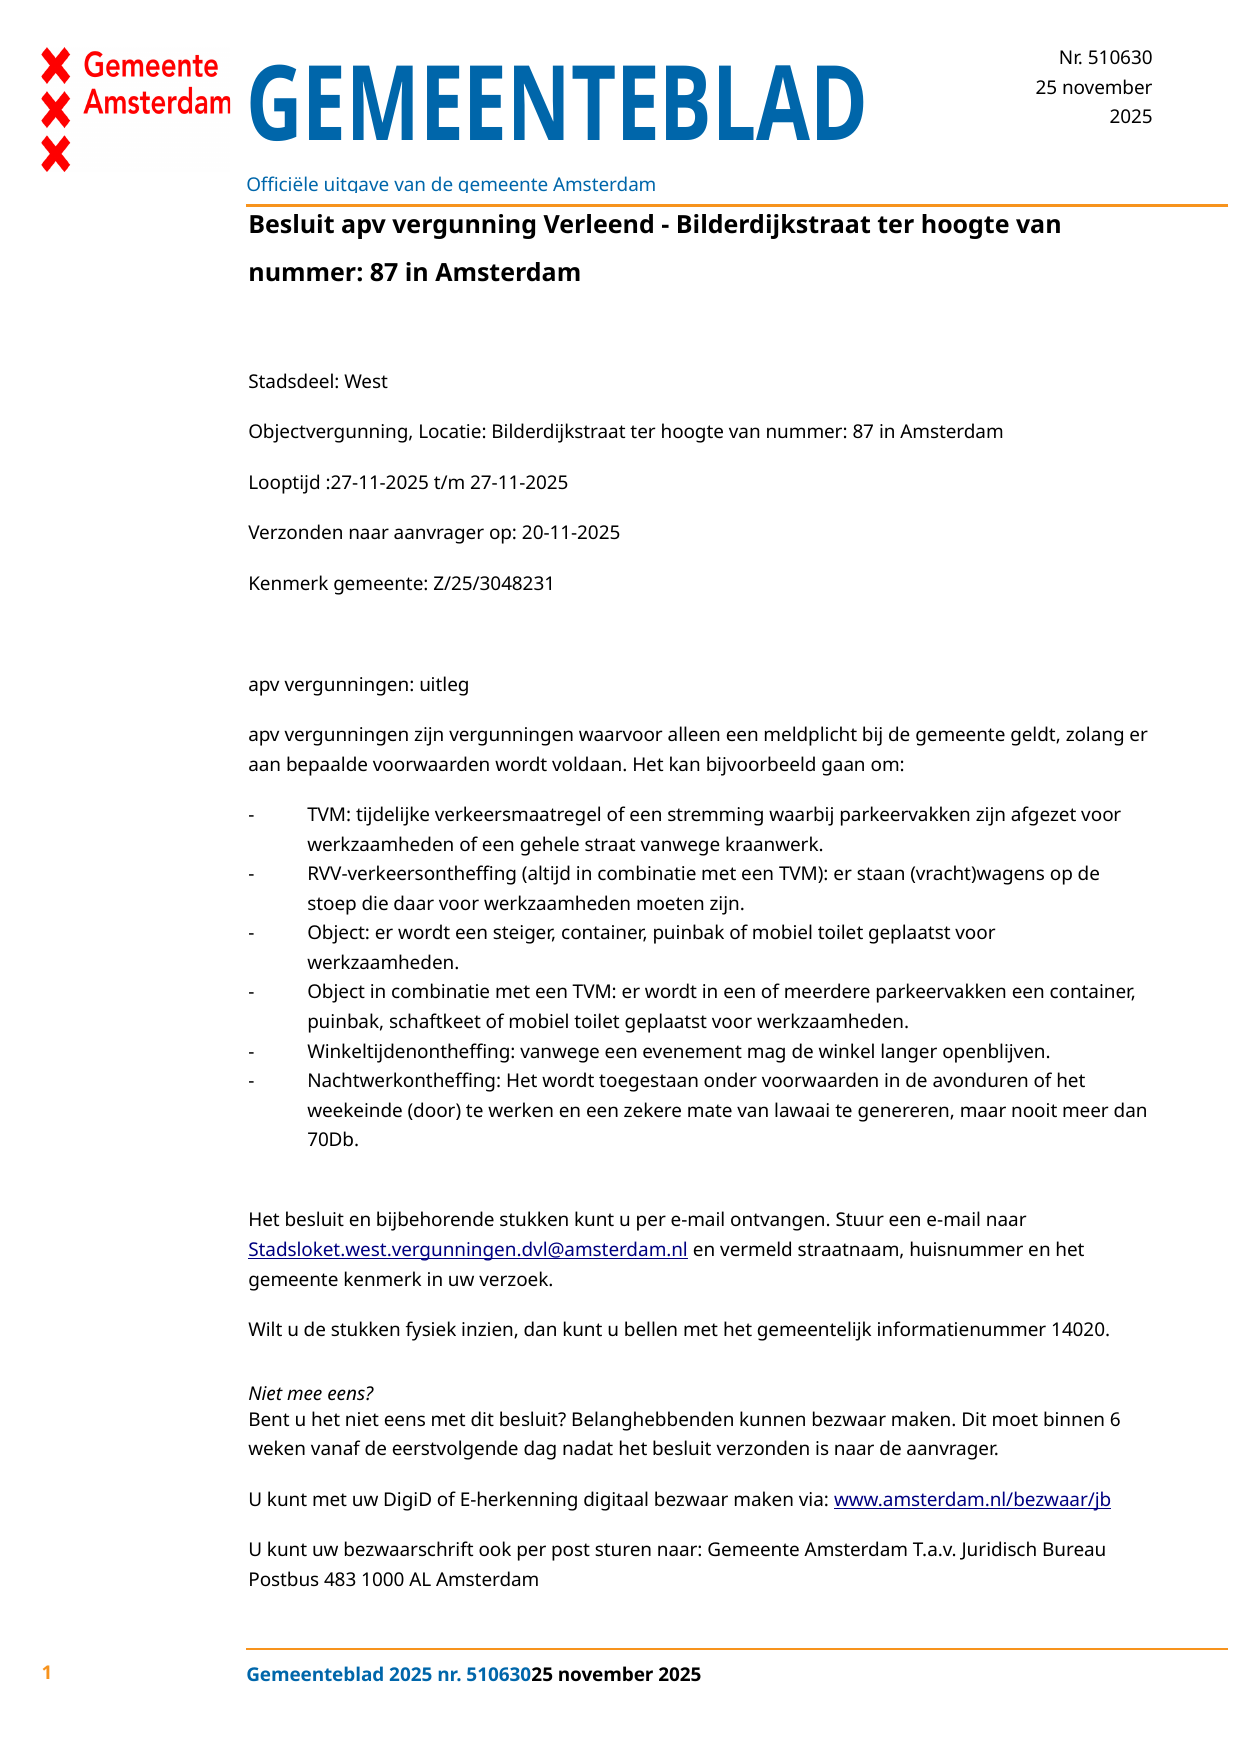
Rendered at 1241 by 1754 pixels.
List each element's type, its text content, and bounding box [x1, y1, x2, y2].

text Verzonden naar aanvrager op: 20-11-2025 [248, 519, 1152, 545]
list TVM: tijdelijke verkeersmaatregel of een stremming waarbij parkeervakken zijn afgezet voor werkzaamheden of een gehele straat vanwege kraanwerk. [248, 801, 1152, 857]
text Wilt u de stukken fysiek inzien, dan kunt u bellen met het gemeentelijk informatienummer 14020. [248, 1316, 1152, 1342]
text U kunt met uw DigiD of E-herkenning digitaal bezwaar maken via: www.amsterdam.nl/bezwaar/jb [248, 1486, 1152, 1512]
text Niet mee eens? [248, 1380, 1152, 1406]
text Kenmerk gemeente: Z/25/3048231 [248, 570, 1152, 596]
text U kunt uw bezwaarschrift ook per post sturen naar: Gemeente Amsterdam T.a.v. Juridisch Bureau Postbus 483 1000 AL Amsterdam [248, 1536, 1152, 1592]
text Bent u het niet eens met dit besluit? Belanghebbenden kunnen bezwaar maken. Dit moet binnen 6 weken vanaf de eerstvolgende dag nadat het besluit verzonden is naar de aanvrager. [248, 1406, 1152, 1461]
picture [41, 47, 231, 172]
text Objectvergunning, Locatie: Bilderdijkstraat ter hoogte van nummer: 87 in Amsterdam [248, 419, 1152, 444]
text apv vergunningen zijn vergunningen waarvoor alleen een meldplicht bij de gemeente geldt, zolang er aan bepaalde voorwaarden wordt voldaan. Het kan bijvoorbeeld gaan om: [248, 721, 1152, 777]
text apv vergunningen: uitleg [248, 671, 1152, 697]
list Object: er wordt een steiger, container, puinbak of mobiel toilet geplaatst voor werkzaamheden. [248, 919, 1152, 975]
list Nachtwerkontheffing: Het wordt toegestaan onder voorwaarden in de avonduren of het weekeinde (door) te werken en een zekere mate van lawaai te genereren, maar nooit meer dan 70Db. [248, 1067, 1152, 1152]
list Object in combinatie met een TVM: er wordt in een of meerdere parkeervakken een container, puinbak, schaftkeet of mobiel toilet geplaatst voor werkzaamheden. [248, 979, 1152, 1034]
text Looptijd :27-11-2025 t/m 27-11-2025 [248, 469, 1152, 495]
list RVV-verkeersontheffing (altijd in combinatie met een TVM): er staan (vracht)wagens op de stoep die daar voor werkzaamheden moeten zijn. [248, 860, 1152, 916]
list Winkeltijdenontheffing: vanwege een evenement mag de winkel langer openblijven. [248, 1038, 1152, 1064]
text Het besluit en bijbehorende stukken kunt u per e-mail ontvangen. Stuur een e-mail naar Stadsloket.west.vergunningen.dvl@amsterdam.nl en vermeld straatnaam, huisnummer en het gemeente kenmerk in uw verzoek. [248, 1207, 1152, 1292]
text Stadsdeel: West [248, 368, 1152, 394]
text Besluit apv vergunning Verleend - Bilderdijkstraat ter hoogte van nummer: 87 in Amsterdam [248, 207, 1152, 288]
